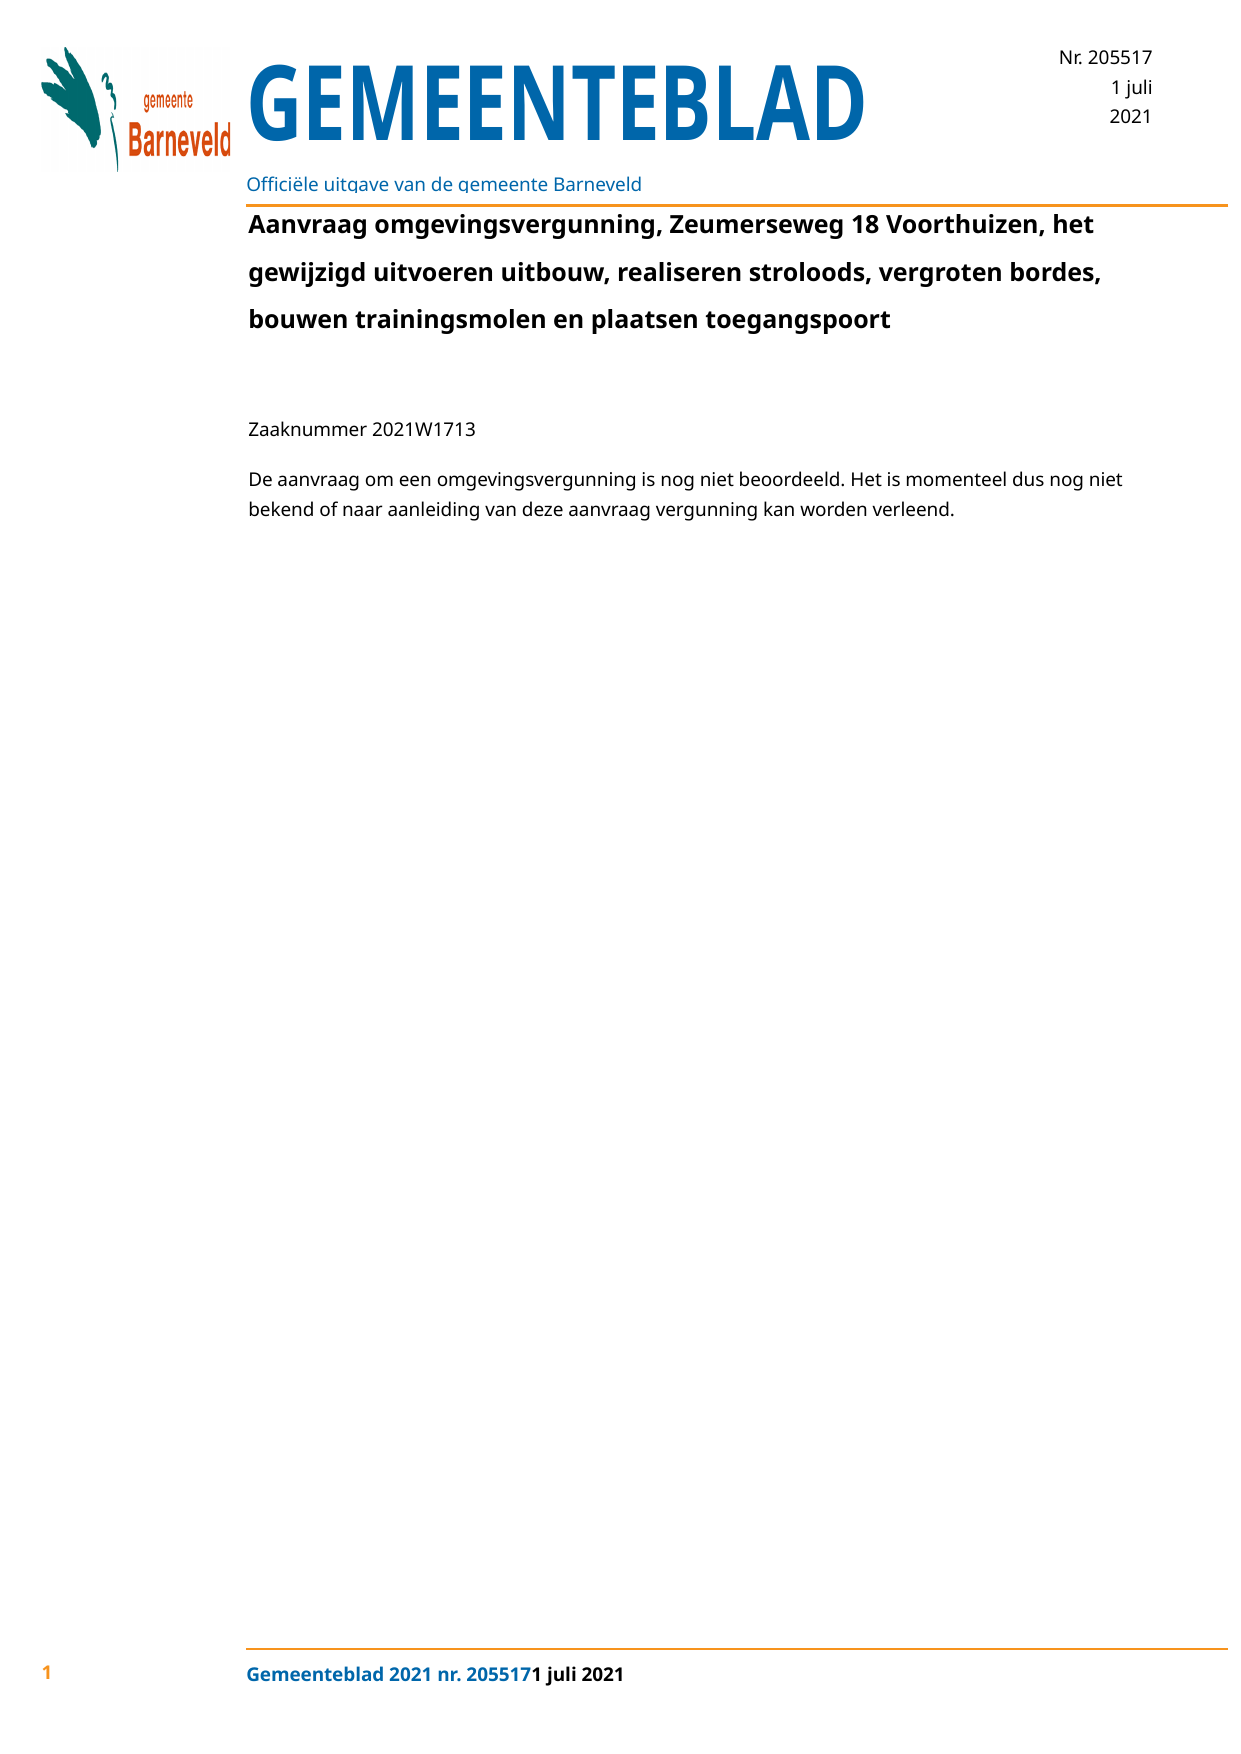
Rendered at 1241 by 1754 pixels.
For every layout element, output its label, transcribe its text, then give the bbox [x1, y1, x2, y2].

text De aanvraag om een omgevingsvergunning is nog niet beoordeeld. Het is momenteel dus nog niet bekend of naar aanleiding van deze aanvraag vergunning kan worden verleend. [248, 466, 1152, 522]
text Aanvraag omgevingsvergunning, Zeumerseweg 18 Voorthuizen, het gewijzigd uitvoeren uitbouw, realiseren stroloods, vergroten bordes, bouwen trainingsmolen en plaatsen toegangspoort [248, 207, 1152, 336]
text Zaaknummer 2021W1713 [248, 416, 1152, 442]
picture [41, 47, 231, 172]
